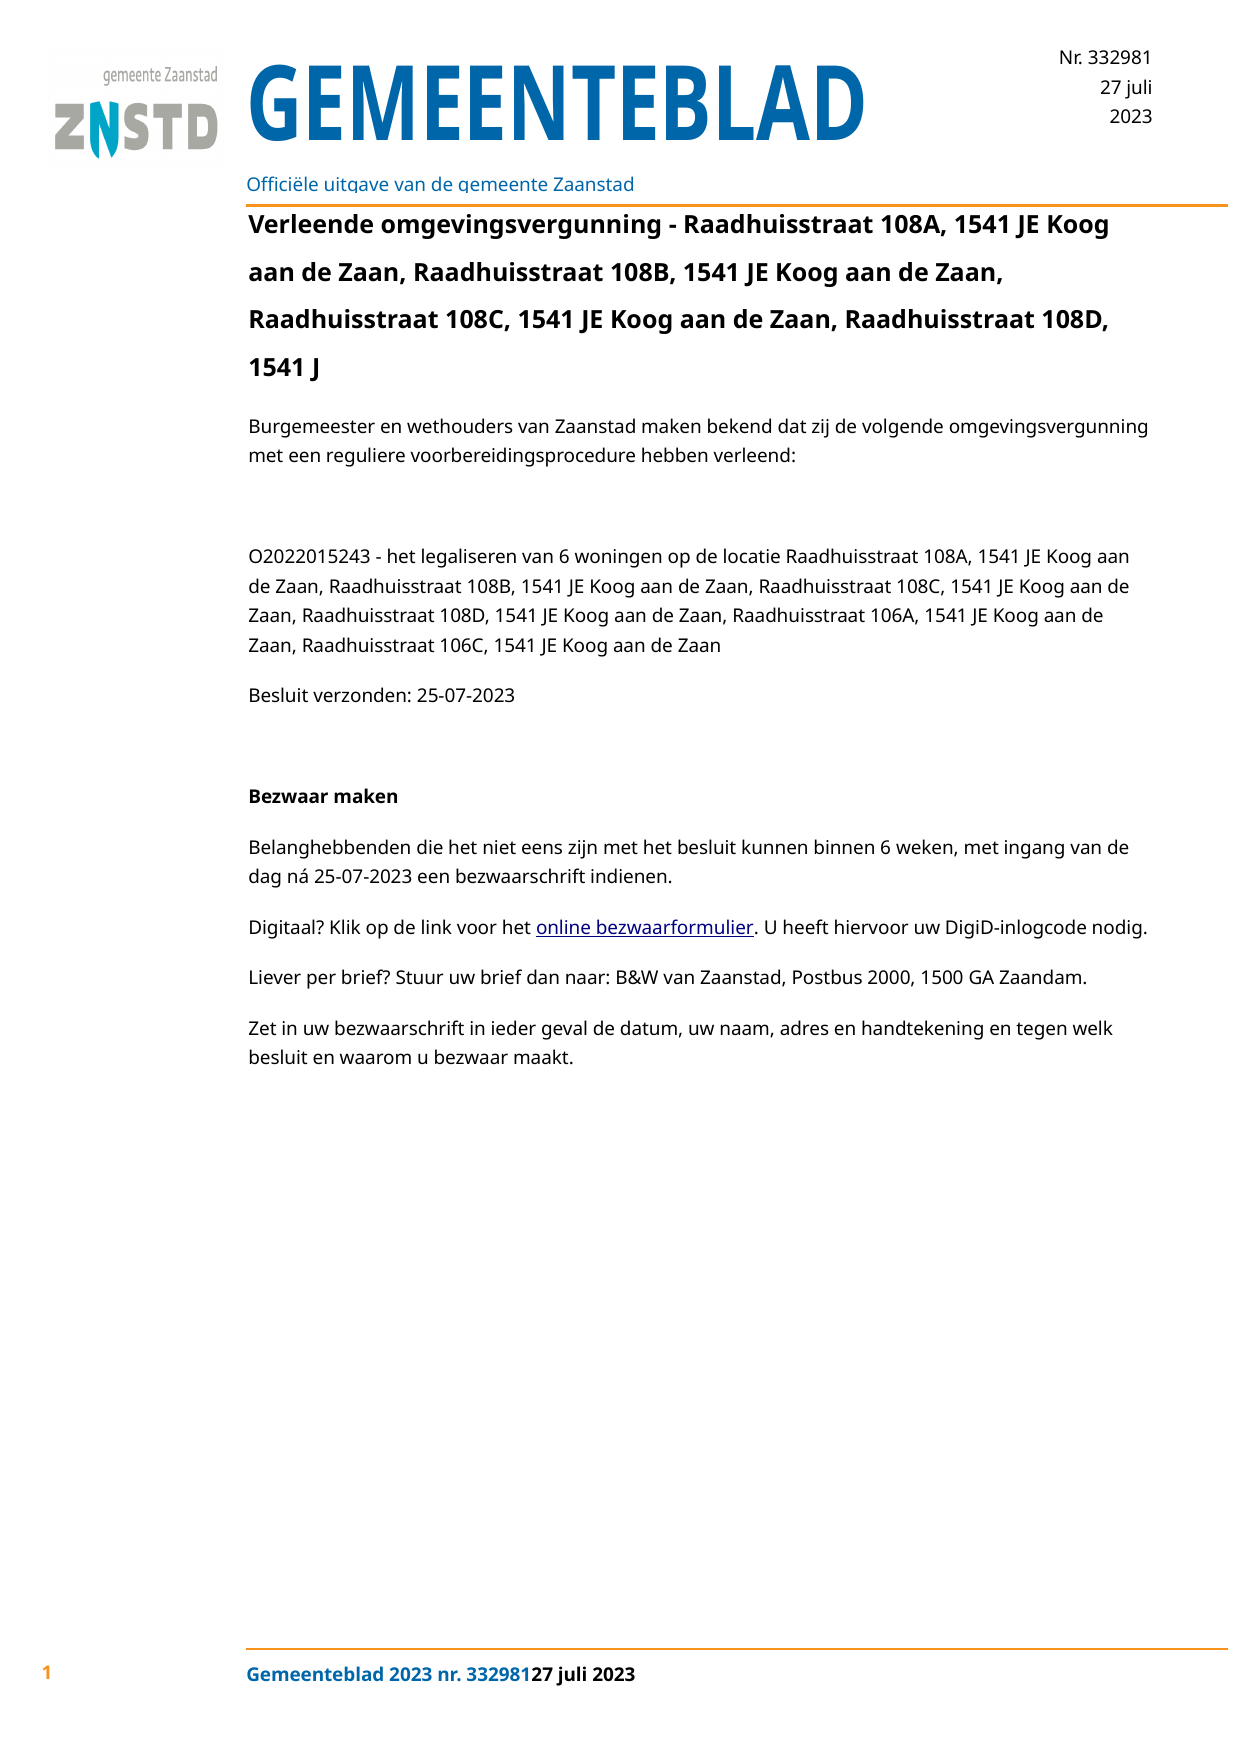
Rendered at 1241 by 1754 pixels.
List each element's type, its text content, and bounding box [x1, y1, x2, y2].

text Zet in uw bezwaarschrift in ieder geval de datum, uw naam, adres en handtekening en tegen welk besluit en waarom u bezwaar maakt. [248, 1015, 1152, 1070]
text Burgemeester en wethouders van Zaanstad maken bekend dat zij de volgende omgevingsvergunning met een reguliere voorbereidingsprocedure hebben verleend: [248, 413, 1152, 468]
text Liever per brief? Stuur uw brief dan naar: B&W van Zaanstad, Postbus 2000, 1500 GA Zaandam. [248, 964, 1152, 990]
text Verleende omgevingsvergunning - Raadhuisstraat 108A, 1541 JE Koog aan de Zaan, Raadhuisstraat 108B, 1541 JE Koog aan de Zaan, Raadhuisstraat 108C, 1541 JE Koog aan de Zaan, Raadhuisstraat 108D, 1541 J [248, 207, 1152, 384]
text Belanghebbenden die het niet eens zijn met het besluit kunnen binnen 6 weken, met ingang van de dag ná 25-07-2023 een bezwaarschrift indienen. [248, 834, 1152, 889]
text O2022015243 - het legaliseren van 6 woningen op de locatie Raadhuisstraat 108A, 1541 JE Koog aan de Zaan, Raadhuisstraat 108B, 1541 JE Koog aan de Zaan, Raadhuisstraat 108C, 1541 JE Koog aan de Zaan, Raadhuisstraat 108D, 1541 JE Koog aan de Zaan, Raadhuisstraat 106A, 1541 JE Koog aan de Zaan, Raadhuisstraat 106C, 1541 JE Koog aan de Zaan [248, 543, 1152, 658]
text Besluit verzonden: 25-07-2023 [248, 683, 1152, 708]
text Digitaal? Klik op de link voor het online bezwaarformulier. U heeft hiervoor uw DigiD-inlogcode nodig. [248, 914, 1152, 940]
picture [41, 47, 231, 172]
text Bezwaar maken [248, 783, 1152, 809]
